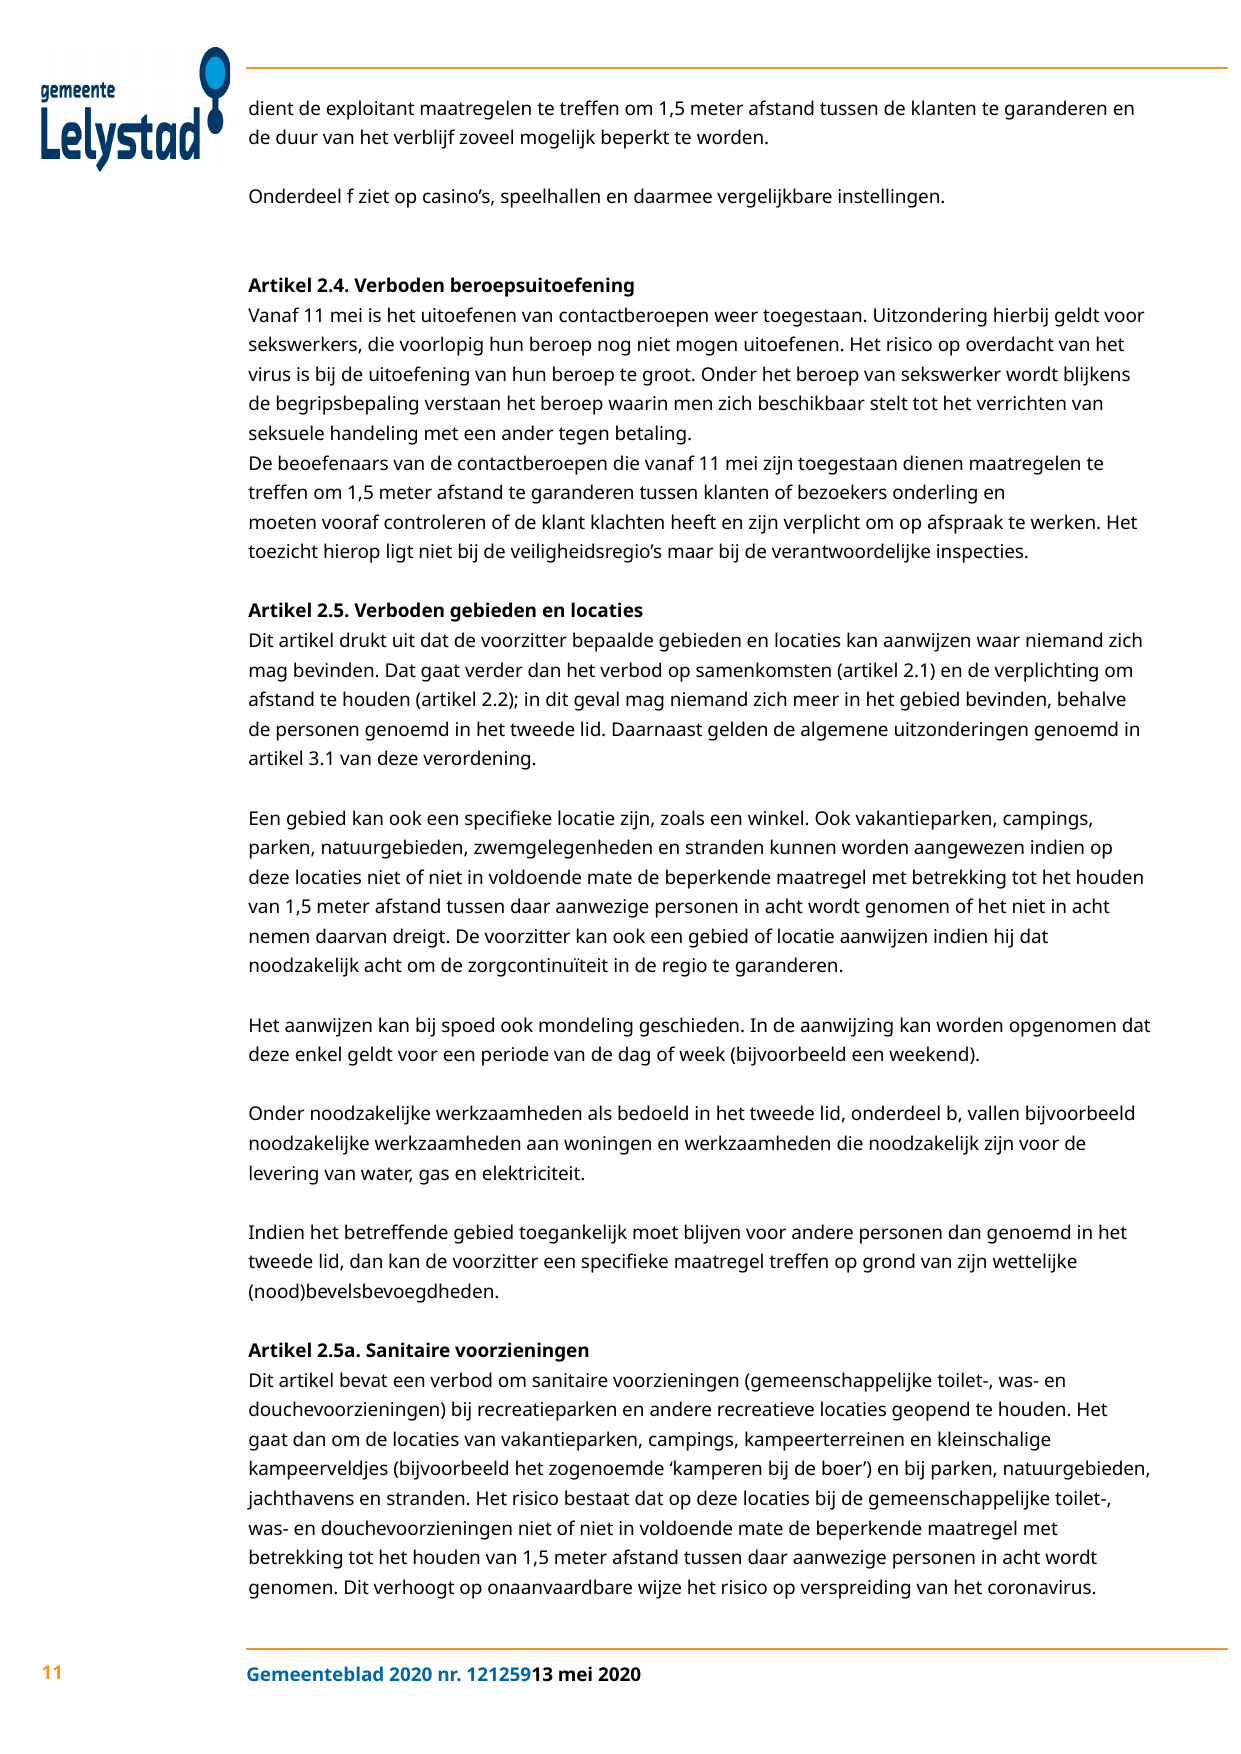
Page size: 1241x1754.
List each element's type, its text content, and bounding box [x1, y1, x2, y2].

text Indien het betreffende gebied toegankelijk moet blijven voor andere personen dan genoemd in het tweede lid, dan kan de voorzitter een specifieke maatregel treffen op grond van zijn wettelijke (nood)bevelsbevoegdheden. [248, 1219, 1152, 1304]
text Artikel 2.5a. Sanitaire voorzieningen [248, 1337, 1152, 1363]
text De beoefenaars van de contactberoepen die vanaf 11 mei zijn toegestaan dienen maatregelen te treffen om 1,5 meter afstand te garanderen tussen klanten of bezoekers onderling en [248, 450, 1152, 505]
picture [41, 47, 231, 172]
text Artikel 2.4. Verboden beroepsuitoefening [248, 272, 1152, 298]
text Artikel 2.5. Verboden gebieden en locaties [248, 598, 1152, 623]
text Een gebied kan ook een specifieke locatie zijn, zoals een winkel. Ook vakantieparken, campings, parken, natuurgebieden, zwemgelegenheden en stranden kunnen worden aangewezen indien op deze locaties niet of niet in voldoende mate de beperkende maatregel met betrekking tot het houden van 1,5 meter afstand tussen daar aanwezige personen in acht wordt genomen of het niet in acht nemen daarvan dreigt. De voorzitter kan ook een gebied of locatie aanwijzen indien hij dat noodzakelijk acht om de zorgcontinuïteit in de regio te garanderen. [248, 805, 1152, 978]
text Het aanwijzen kan bij spoed ook mondeling geschieden. In de aanwijzing kan worden opgenomen dat deze enkel geldt voor een periode van de dag of week (bijvoorbeeld een weekend). [248, 1012, 1152, 1067]
text dient de exploitant maatregelen te treffen om 1,5 meter afstand tussen de klanten te garanderen en de duur van het verblijf zoveel mogelijk beperkt te worden. [248, 95, 1152, 150]
text Vanaf 11 mei is het uitoefenen van contactberoepen weer toegestaan. Uitzondering hierbij geldt voor sekswerkers, die voorlopig hun beroep nog niet mogen uitoefenen. Het risico op overdacht van het virus is bij de uitoefening van hun beroep te groot. Onder het beroep van sekswerker wordt blijkens de begripsbepaling verstaan het beroep waarin men zich beschikbaar stelt tot het verrichten van seksuele handeling met een ander tegen betaling. [248, 302, 1152, 446]
text Onder noodzakelijke werkzaamheden als bedoeld in het tweede lid, onderdeel b, vallen bijvoorbeeld noodzakelijke werkzaamheden aan woningen en werkzaamheden die noodzakelijk zijn voor de levering van water, gas en elektriciteit. [248, 1101, 1152, 1186]
text Dit artikel drukt uit dat de voorzitter bepaalde gebieden en locaties kan aanwijzen waar niemand zich mag bevinden. Dat gaat verder dan het verbod op samenkomsten (artikel 2.1) en de verplichting om afstand te houden (artikel 2.2); in dit geval mag niemand zich meer in het gebied bevinden, behalve de personen genoemd in het tweede lid. Daarnaast gelden de algemene uitzonderingen genoemd in artikel 3.1 van deze verordening. [248, 627, 1152, 771]
text Dit artikel bevat een verbod om sanitaire voorzieningen (gemeenschappelijke toilet-, was- en douchevoorzieningen) bij recreatieparken en andere recreatieve locaties geopend te houden. Het gaat dan om de locaties van vakantieparken, campings, kampeerterreinen en kleinschalige kampeerveldjes (bijvoorbeeld het zogenoemde ‘kamperen bij de boer’) en bij parken, natuurgebieden, jachthavens en stranden. Het risico bestaat dat op deze locaties bij de gemeenschappelijke toilet-, was- en douchevoorzieningen niet of niet in voldoende mate de beperkende maatregel met betrekking tot het houden van 1,5 meter afstand tussen daar aanwezige personen in acht wordt genomen. Dit verhoogt op onaanvaardbare wijze het risico op verspreiding van het coronavirus. [248, 1367, 1152, 1600]
text moeten vooraf controleren of de klant klachten heeft en zijn verplicht om op afspraak te werken. Het toezicht hierop ligt niet bij de veiligheidsregio’s maar bij de verantwoordelijke inspecties. [248, 509, 1152, 564]
text Onderdeel f ziet op casino’s, speelhallen en daarmee vergelijkbare instellingen. [248, 183, 1152, 209]
